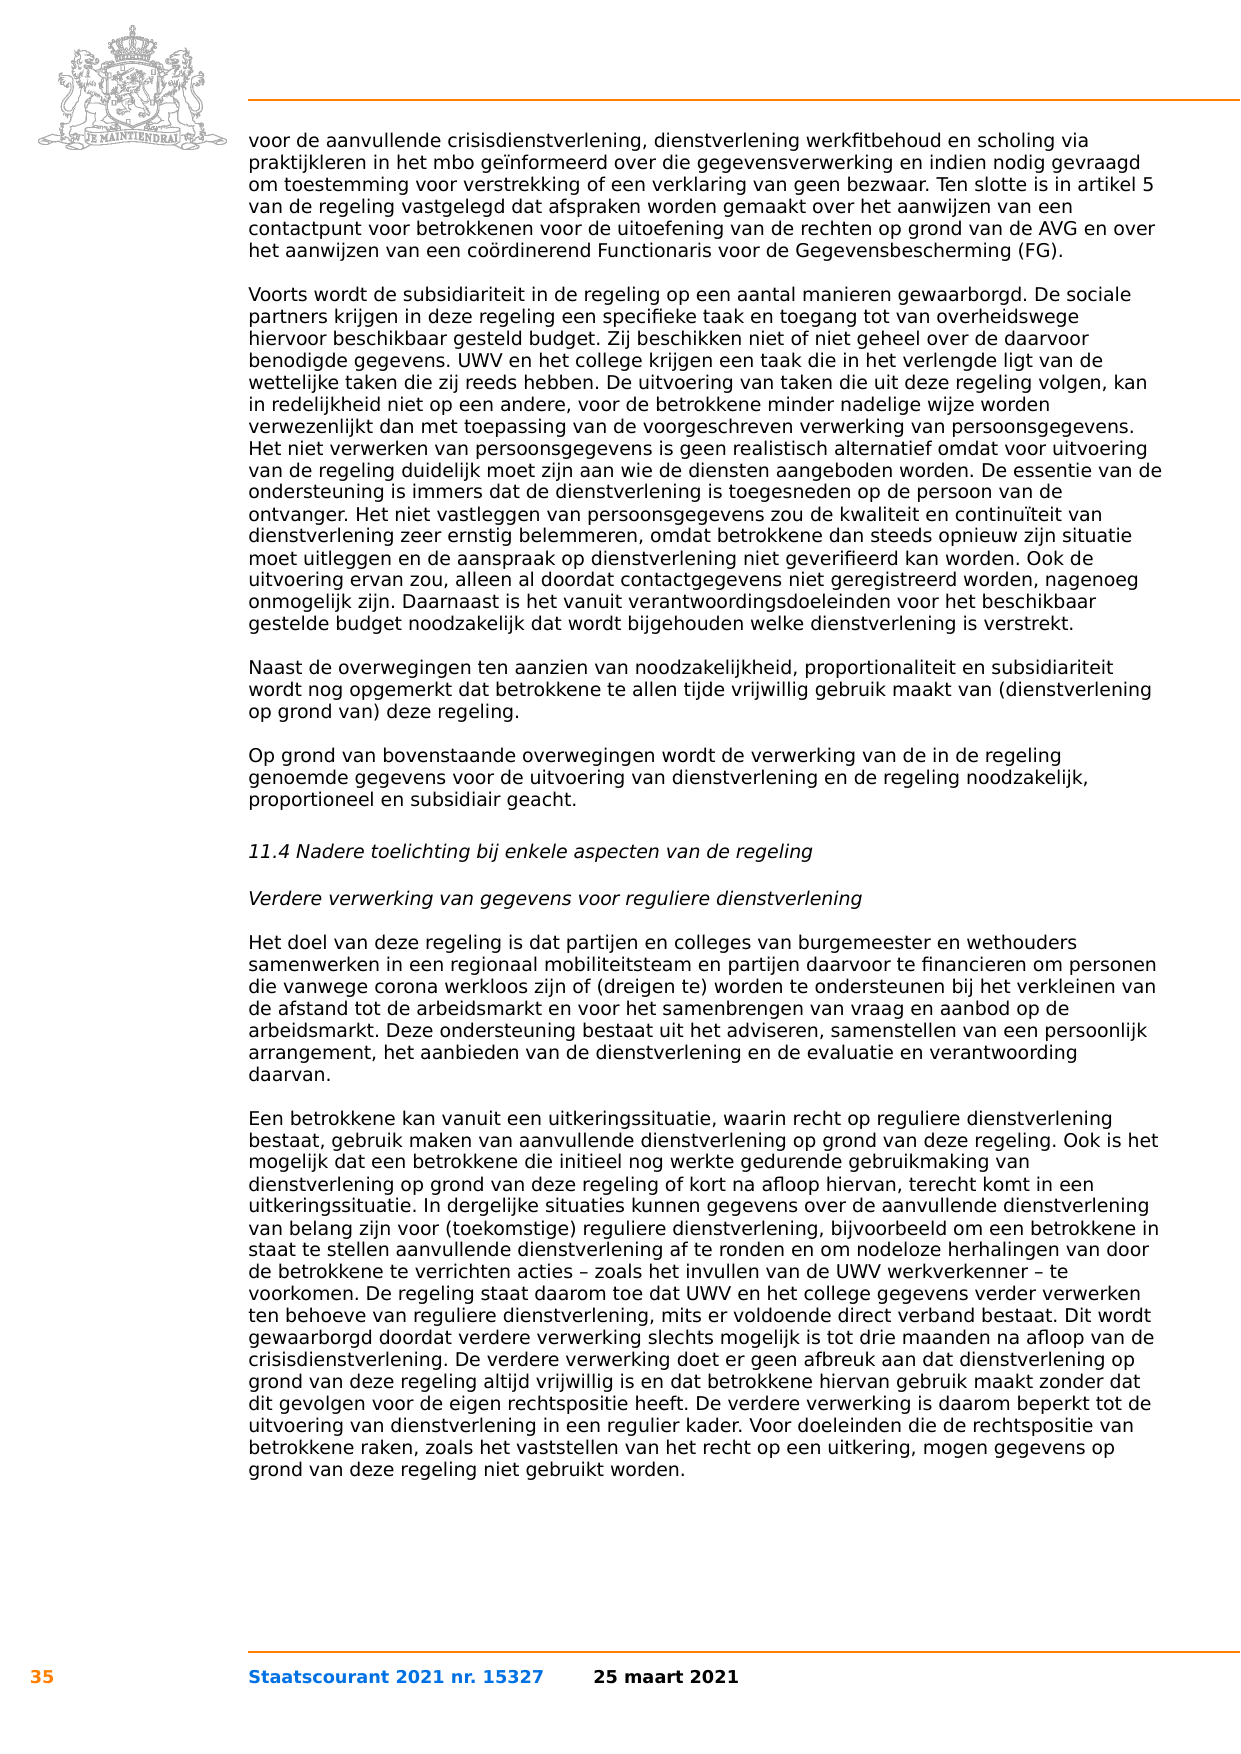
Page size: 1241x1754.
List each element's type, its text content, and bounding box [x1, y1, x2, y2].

text Het niet verwerken van persoonsgegevens is geen realistisch alternatief omdat voor uitvoering van de regeling duidelijk moet zijn aan wie de diensten aangeboden worden. De essentie van de ondersteuning is immers dat de dienstverlening is toegesneden op de persoon van de ontvanger. Het niet vastleggen van persoonsgegevens zou de kwaliteit en continuïteit van dienstverlening zeer ernstig belemmeren, omdat betrokkene dan steeds opnieuw zijn situatie moet uitleggen en de aanspraak op dienstverlening niet geverifieerd kan worden. Ook de uitvoering ervan zou, alleen al doordat contactgegevens niet geregistreerd worden, nagenoeg onmogelijk zijn. Daarnaast is het vanuit verantwoordingsdoeleinden voor het beschikbaar gestelde budget noodzakelijk dat wordt bijgehouden welke dienstverlening is verstrekt. [248, 437, 1163, 635]
text Op grond van bovenstaande overwegingen wordt de verwerking van de in de regeling genoemde gegevens voor de uitvoering van dienstverlening en de regeling noodzakelijk, proportioneel en subsidiair geacht. [248, 745, 1163, 811]
subtitle Verdere verwerking van gegevens voor reguliere dienstverlening [248, 888, 1163, 910]
subtitle 11.4 Nadere toelichting bij enkele aspecten van de regeling [248, 841, 1163, 863]
text voor de aanvullende crisisdienstverlening, dienstverlening werkfitbehoud en scholing via praktijkleren in het mbo geïnformeerd over die gegevensverwerking en indien nodig gevraagd om toestemming voor verstrekking of een verklaring van geen bezwaar. Ten slotte is in artikel 5 van de regeling vastgelegd dat afspraken worden gemaakt over het aanwijzen van een contactpunt voor betrokkenen voor de uitoefening van de rechten op grond van de AVG en over het aanwijzen van een coördinerend Functionaris voor de Gegevensbescherming (FG). [248, 130, 1163, 262]
text Naast de overwegingen ten aanzien van noodzakelijkheid, proportionaliteit en subsidiariteit wordt nog opgemerkt dat betrokkene te allen tijde vrijwillig gebruik maakt van (dienstverlening op grond van) deze regeling. [248, 657, 1163, 723]
picture [38, 25, 227, 150]
text Voorts wordt de subsidiariteit in de regeling op een aantal manieren gewaarborgd. De sociale partners krijgen in deze regeling een specifieke taak en toegang tot van overheidswege hiervoor beschikbaar gesteld budget. Zij beschikken niet of niet geheel over de daarvoor benodigde gegevens. UWV en het college krijgen een taak die in het verlengde ligt van de wettelijke taken die zij reeds hebben. De uitvoering van taken die uit deze regeling volgen, kan in redelijkheid niet op een andere, voor de betrokkene minder nadelige wijze worden verwezenlijkt dan met toepassing van de voorgeschreven verwerking van persoonsgegevens. [248, 284, 1163, 437]
text Een betrokkene kan vanuit een uitkeringssituatie, waarin recht op reguliere dienstverlening bestaat, gebruik maken van aanvullende dienstverlening op grond van deze regeling. Ook is het mogelijk dat een betrokkene die initieel nog werkte gedurende gebruikmaking van dienstverlening op grond van deze regeling of kort na afloop hiervan, terecht komt in een uitkeringssituatie. In dergelijke situaties kunnen gegevens over de aanvullende dienstverlening van belang zijn voor (toekomstige) reguliere dienstverlening, bijvoorbeeld om een betrokkene in staat te stellen aanvullende dienstverlening af te ronden en om nodeloze herhalingen van door de betrokkene te verrichten acties – zoals het invullen van de UWV werkverkenner – te voorkomen. De regeling staat daarom toe dat UWV en het college gegevens verder verwerken ten behoeve van reguliere dienstverlening, mits er voldoende direct verband bestaat. Dit wordt gewaarborgd doordat verdere verwerking slechts mogelijk is tot drie maanden na afloop van de crisisdienstverlening. De verdere verwerking doet er geen afbreuk aan dat dienstverlening op grond van deze regeling altijd vrijwillig is en dat betrokkene hiervan gebruik maakt zonder dat dit gevolgen voor de eigen rechtspositie heeft. De verdere verwerking is daarom beperkt tot de uitvoering van dienstverlening in een regulier kader. Voor doeleinden die de rechtspositie van betrokkene raken, zoals het vaststellen van het recht op een uitkering, mogen gegevens op grond van deze regeling niet gebruikt worden. [248, 1107, 1163, 1481]
text Het doel van deze regeling is dat partijen en colleges van burgemeester en wethouders samenwerken in een regionaal mobiliteitsteam en partijen daarvoor te financieren om personen die vanwege corona werkloos zijn of (dreigen te) worden te ondersteunen bij het verkleinen van de afstand tot de arbeidsmarkt en voor het samenbrengen van vraag en aanbod op de arbeidsmarkt. Deze ondersteuning bestaat uit het adviseren, samenstellen van een persoonlijk arrangement, het aanbieden van de dienstverlening en de evaluatie en verantwoording daarvan. [248, 932, 1163, 1086]
